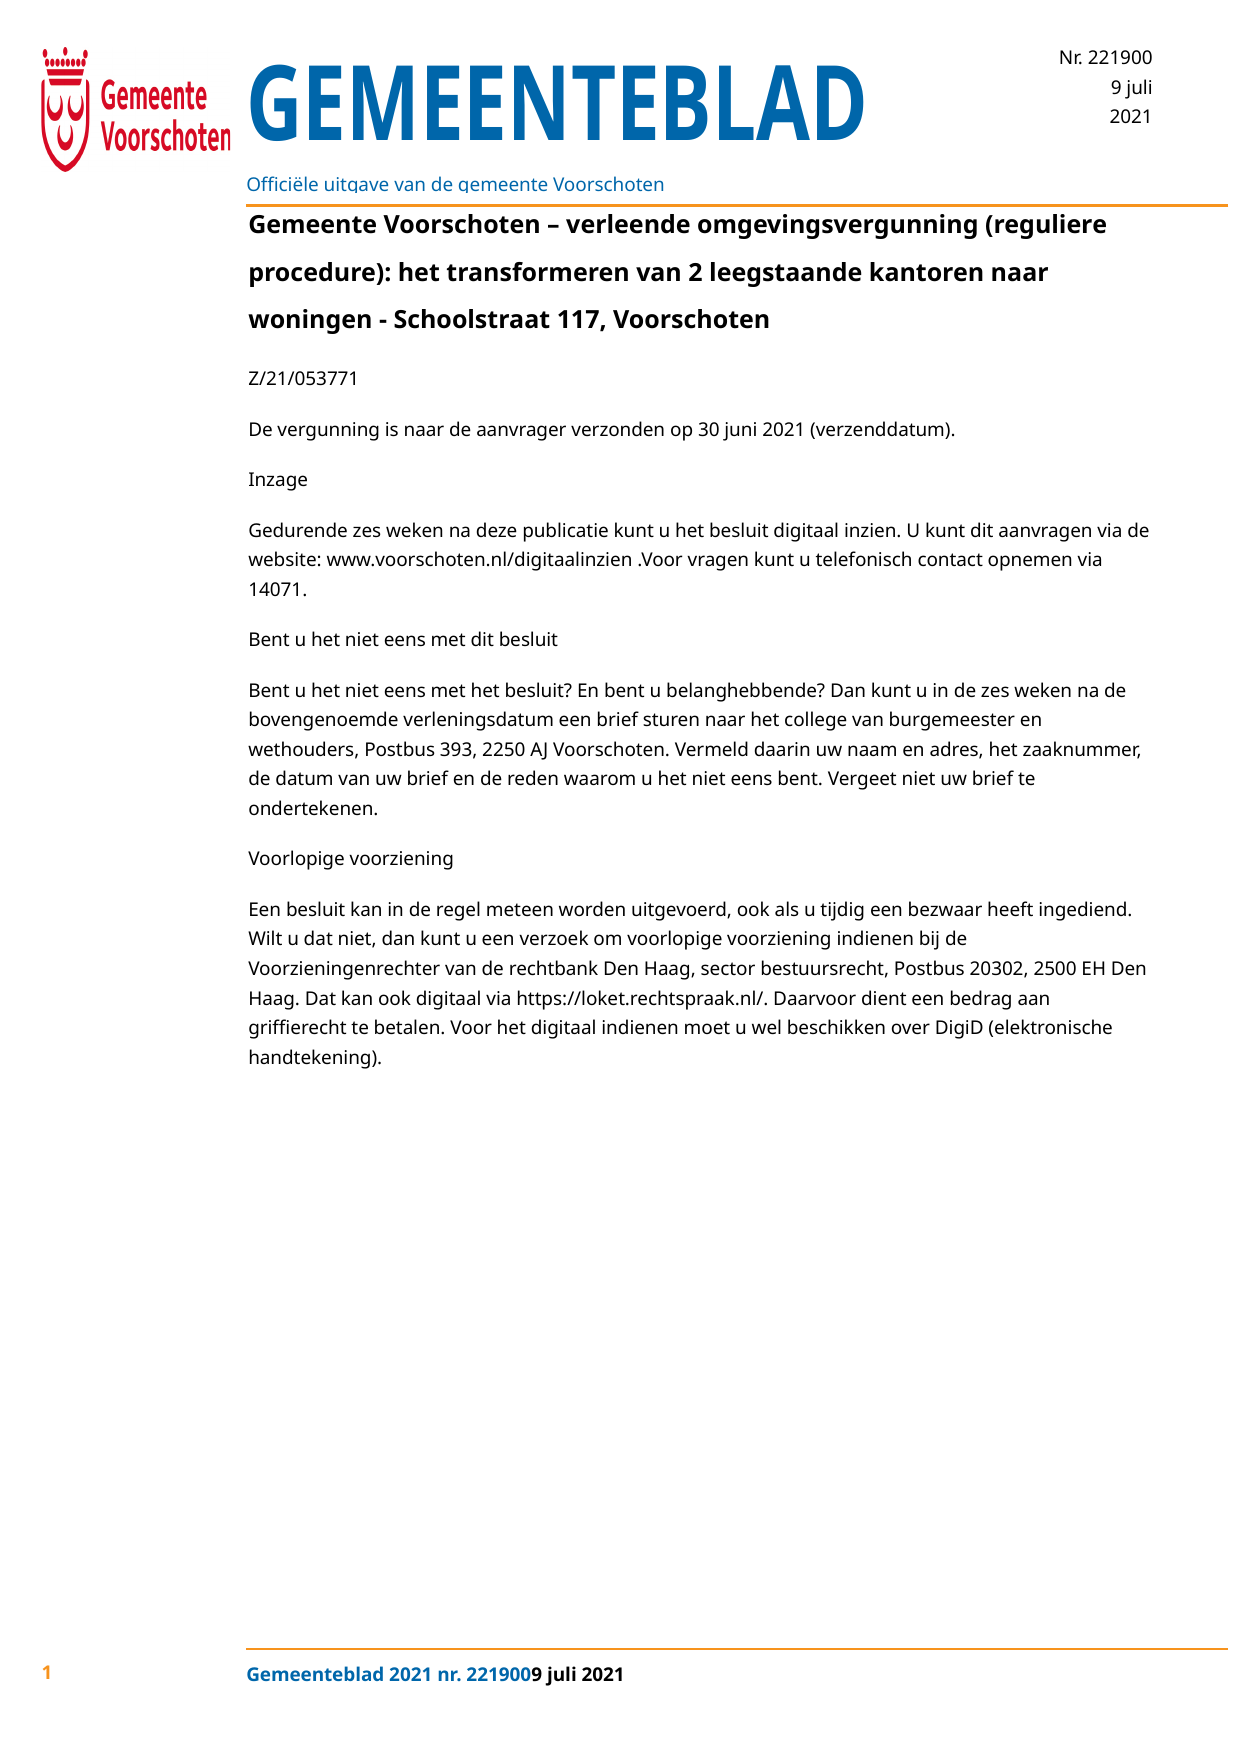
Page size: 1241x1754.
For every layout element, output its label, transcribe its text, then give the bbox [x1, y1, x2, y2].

text Bent u het niet eens met het besluit? En bent u belanghebbende? Dan kunt u in de zes weken na de bovengenoemde verleningsdatum een brief sturen naar het college van burgemeester en wethouders, Postbus 393, 2250 AJ Voorschoten. Vermeld daarin uw naam en adres, het zaaknummer, de datum van uw brief en de reden waarom u het niet eens bent. Vergeet niet uw brief te ondertekenen. [248, 677, 1152, 821]
text De vergunning is naar de aanvrager verzonden op 30 juni 2021 (verzenddatum). [248, 416, 1152, 442]
text Z/21/053771 [248, 366, 1152, 391]
text Voorlopige voorziening [248, 846, 1152, 871]
text Gemeente Voorschoten – verleende omgevingsvergunning (reguliere procedure): het transformeren van 2 leegstaande kantoren naar woningen - Schoolstraat 117, Voorschoten [248, 207, 1152, 336]
text Gedurende zes weken na deze publicatie kunt u het besluit digitaal inzien. U kunt dit aanvragen via de website: www.voorschoten.nl/digitaalinzien .Voor vragen kunt u telefonisch contact opnemen via 14071. [248, 517, 1152, 602]
text Inzage [248, 466, 1152, 492]
text Een besluit kan in de regel meteen worden uitgevoerd, ook als u tijdig een bezwaar heeft ingediend. Wilt u dat niet, dan kunt u een verzoek om voorlopige voorziening indienen bij de Voorzieningenrechter van de rechtbank Den Haag, sector bestuursrecht, Postbus 20302, 2500 EH Den Haag. Dat kan ook digitaal via https://loket.rechtspraak.nl/. Daarvoor dient een bedrag aan griffierecht te betalen. Voor het digitaal indienen moet u wel beschikken over DigiD (elektronische handtekening). [248, 896, 1152, 1069]
text Bent u het niet eens met dit besluit [248, 626, 1152, 652]
picture [41, 47, 231, 172]
